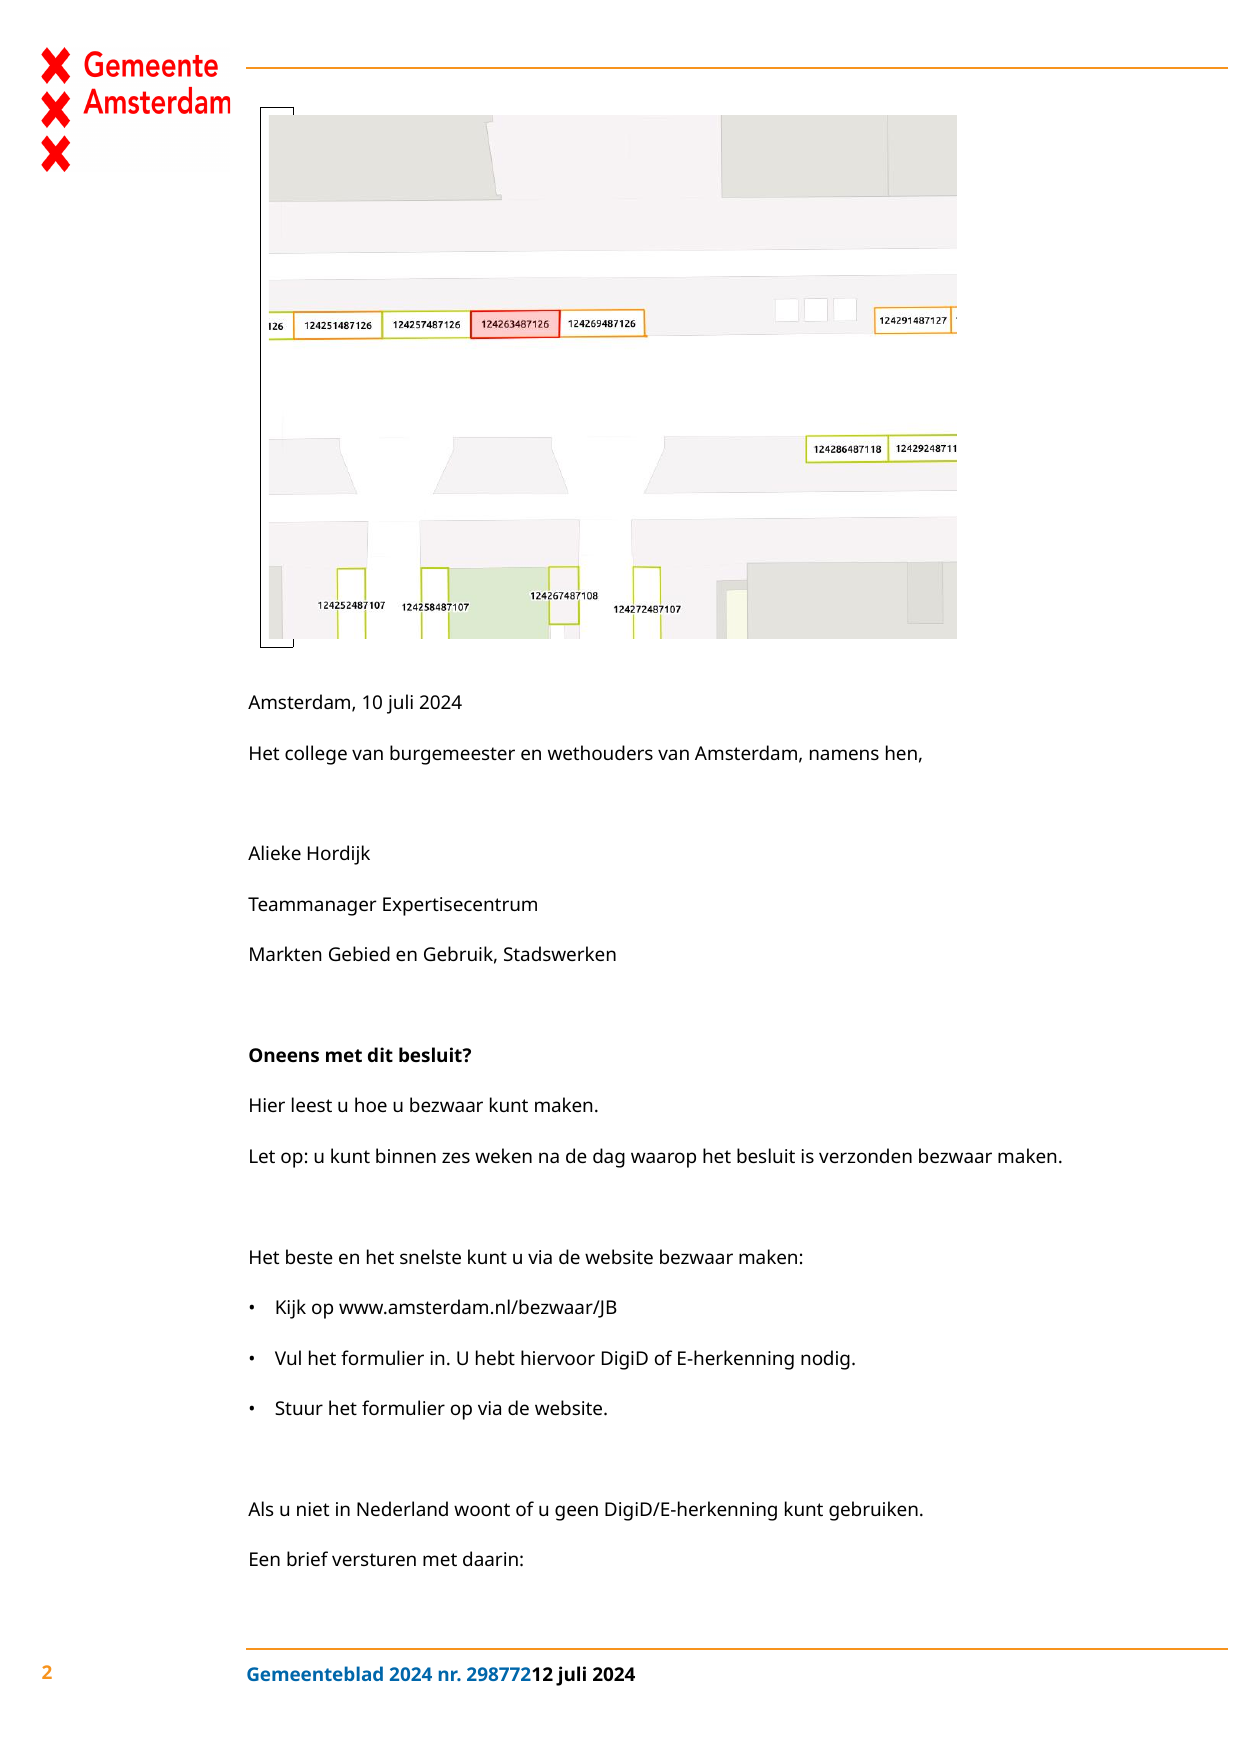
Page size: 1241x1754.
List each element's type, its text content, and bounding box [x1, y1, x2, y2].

picture [41, 47, 231, 172]
text Markten Gebied en Gebruik, Stadswerken [248, 941, 1152, 967]
text Hier leest u hoe u bezwaar kunt maken. [248, 1093, 1152, 1118]
picture [268, 115, 957, 639]
text Het beste en het snelste kunt u via de website bezwaar maken: [248, 1244, 1152, 1270]
text Oneens met dit besluit? [248, 1042, 1152, 1068]
text Let op: u kunt binnen zes weken na de dag waarop het besluit is verzonden bezwaar maken. [248, 1143, 1152, 1169]
text Alieke Hordijk [248, 841, 1152, 866]
text • Vul het formulier in. U hebt hiervoor DigiD of E-herkenning nodig. [248, 1345, 1152, 1371]
text Het college van burgemeester en wethouders van Amsterdam, namens hen, [248, 740, 1152, 766]
text Teammanager Expertisecentrum [248, 891, 1152, 917]
text • Stuur het formulier op via de website. [248, 1395, 1152, 1421]
text Amsterdam, 10 juli 2024 [248, 689, 1152, 715]
text Een brief versturen met daarin: [248, 1546, 1152, 1572]
text Als u niet in Nederland woont of u geen DigiD/E-herkenning kunt gebruiken. [248, 1496, 1152, 1522]
text • Kijk op www.amsterdam.nl/bezwaar/JB [248, 1294, 1152, 1320]
